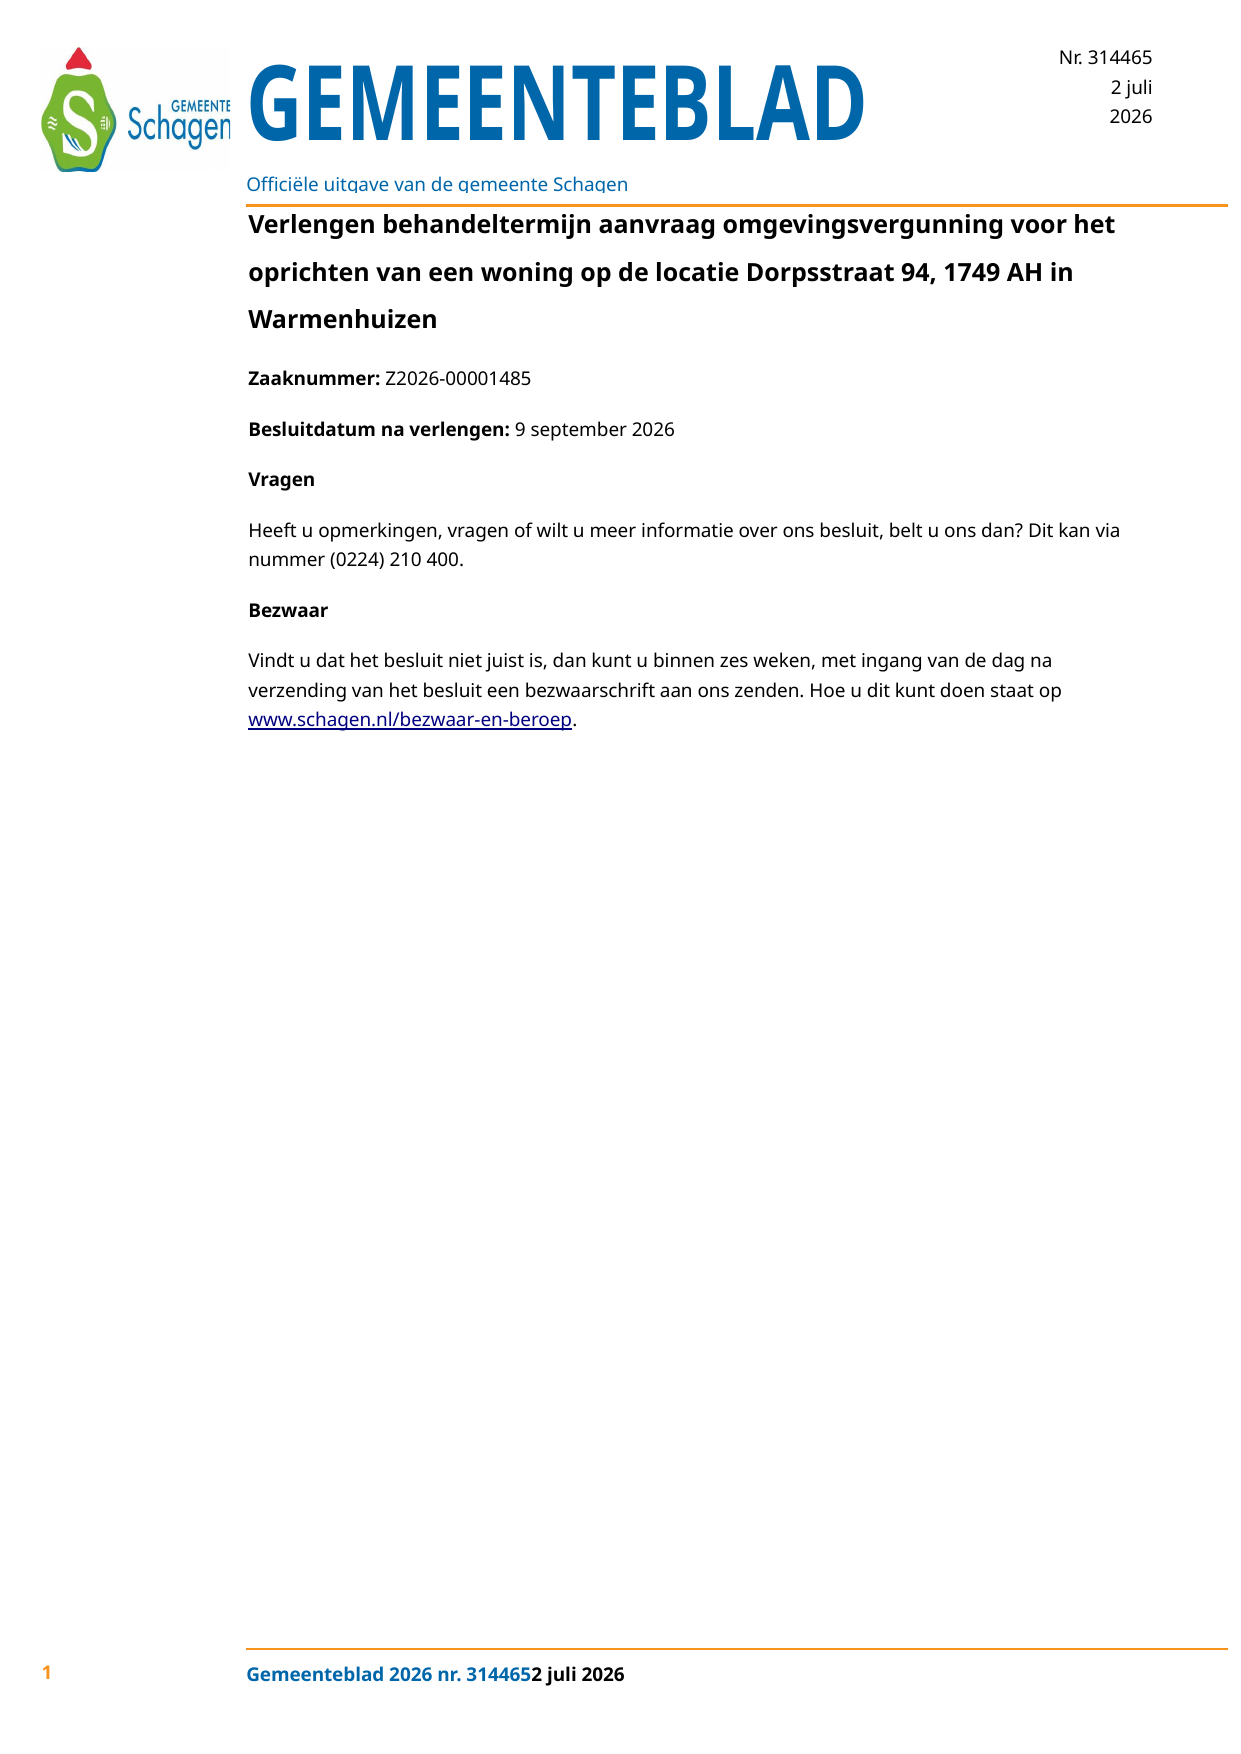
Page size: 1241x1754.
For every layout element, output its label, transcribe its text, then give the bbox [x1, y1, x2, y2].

text Zaaknummer: Z2026-00001485 [248, 366, 1152, 391]
text Vindt u dat het besluit niet juist is, dan kunt u binnen zes weken, met ingang van de dag na verzending van het besluit een bezwaarschrift aan ons zenden. Hoe u dit kunt doen staat op www.schagen.nl/bezwaar-en-beroep. [248, 647, 1152, 732]
text Verlengen behandeltermijn aanvraag omgevingsvergunning voor het oprichten van een woning op de locatie Dorpsstraat 94, 1749 AH in Warmenhuizen [248, 207, 1152, 336]
text Besluitdatum na verlengen: 9 september 2026 [248, 416, 1152, 442]
text Vragen [248, 466, 1152, 492]
text Bezwaar [248, 597, 1152, 622]
picture [41, 47, 231, 172]
text Heeft u opmerkingen, vragen of wilt u meer informatie over ons besluit, belt u ons dan? Dit kan via nummer (0224) 210 400. [248, 517, 1152, 572]
